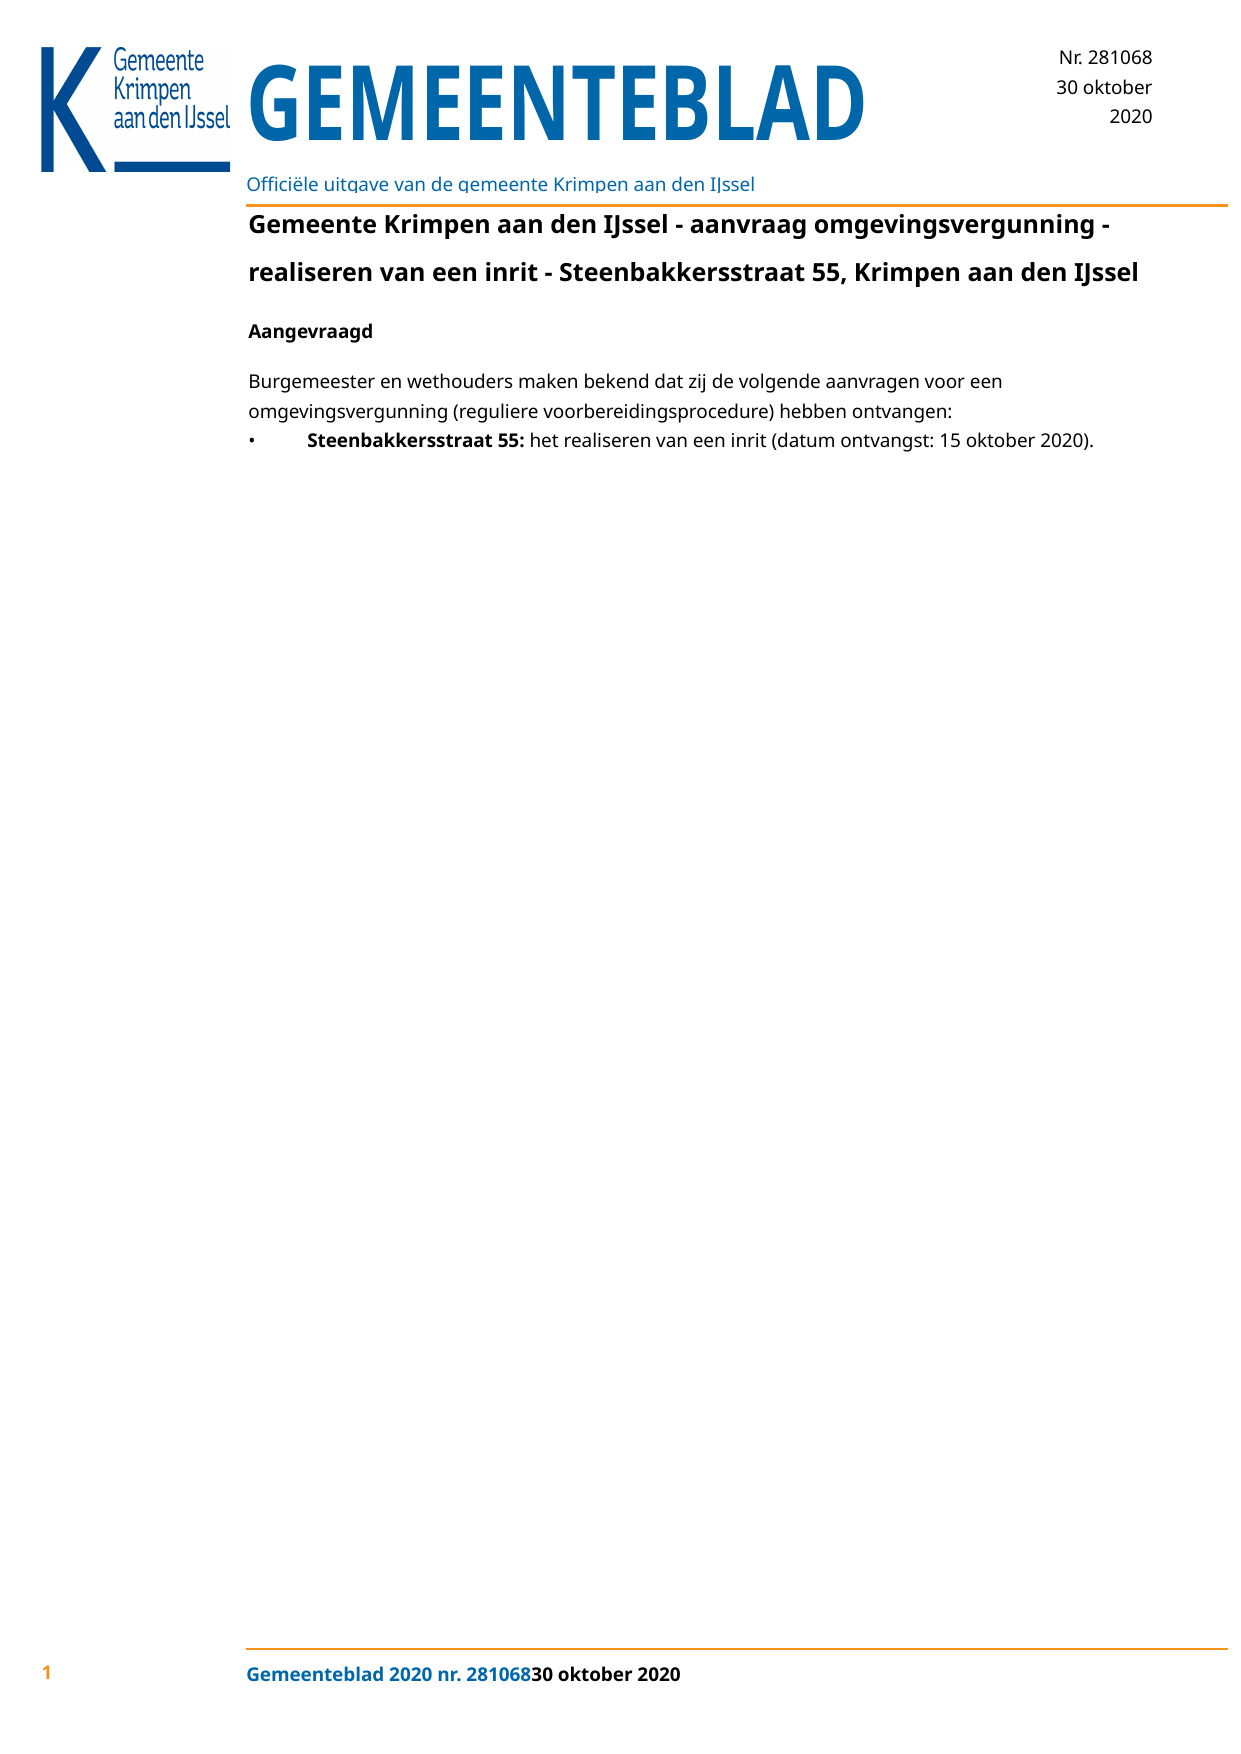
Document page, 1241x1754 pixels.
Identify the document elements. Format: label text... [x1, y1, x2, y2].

picture [41, 47, 231, 172]
text Gemeente Krimpen aan den IJssel - aanvraag omgevingsvergunning - realiseren van een inrit - Steenbakkersstraat 55, Krimpen aan den IJssel [248, 207, 1152, 288]
text Aangevraagd [248, 318, 1152, 344]
text Burgemeester en wethouders maken bekend dat zij de volgende aanvragen voor een omgevingsvergunning (reguliere voorbereidingsprocedure) hebben ontvangen: [248, 368, 1152, 424]
list Steenbakkersstraat 55: het realiseren van een inrit (datum ontvangst: 15 oktober 2020). [248, 427, 1152, 453]
